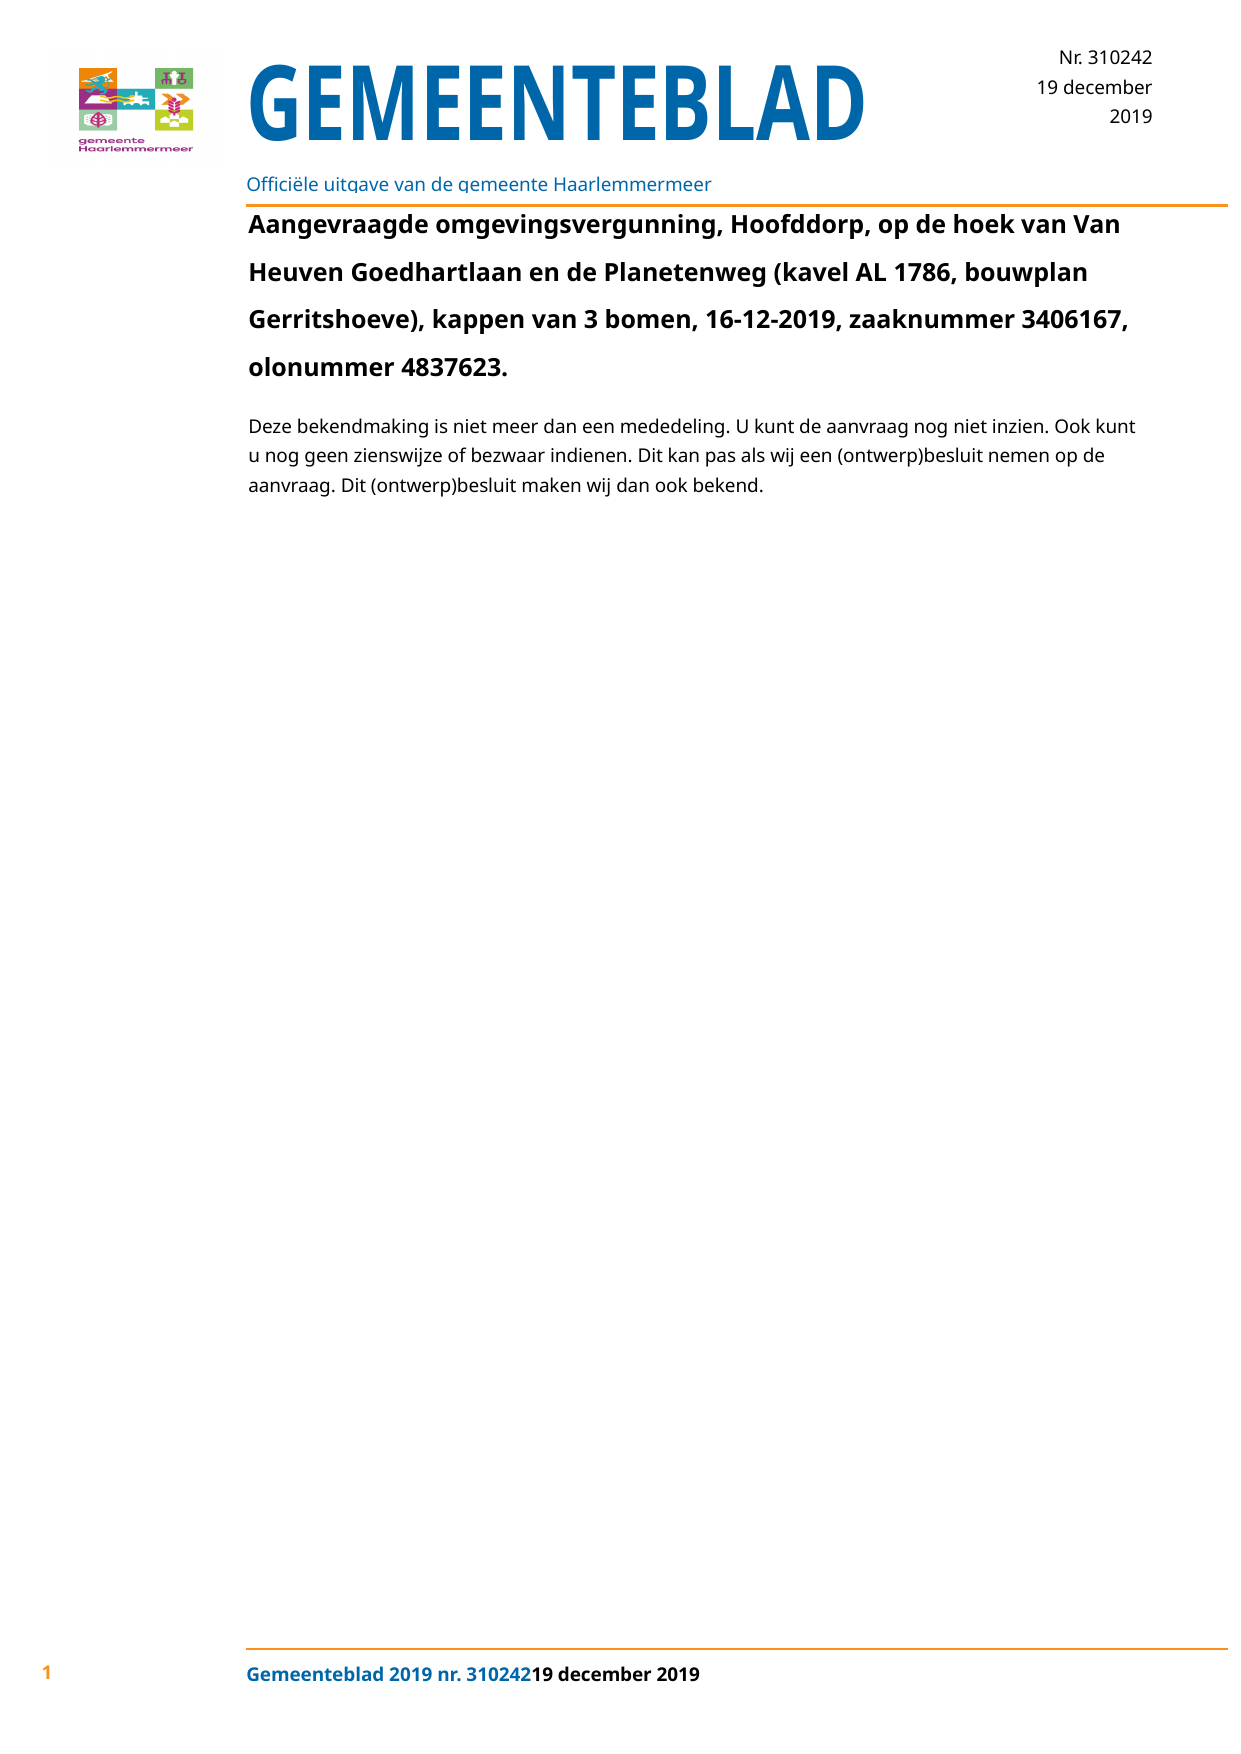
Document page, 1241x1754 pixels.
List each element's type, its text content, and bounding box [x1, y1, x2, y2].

text Deze bekendmaking is niet meer dan een mededeling. U kunt de aanvraag nog niet inzien. Ook kunt u nog geen zienswijze of bezwaar indienen. Dit kan pas als wij een (ontwerp)besluit nemen op de aanvraag. Dit (ontwerp)besluit maken wij dan ook bekend. [248, 413, 1152, 498]
picture [41, 47, 231, 172]
text Aangevraagde omgevingsvergunning, Hoofddorp, op de hoek van Van Heuven Goedhartlaan en de Planetenweg (kavel AL 1786, bouwplan Gerritshoeve), kappen van 3 bomen, 16-12-2019, zaaknummer 3406167, olonummer 4837623. [248, 207, 1152, 384]
